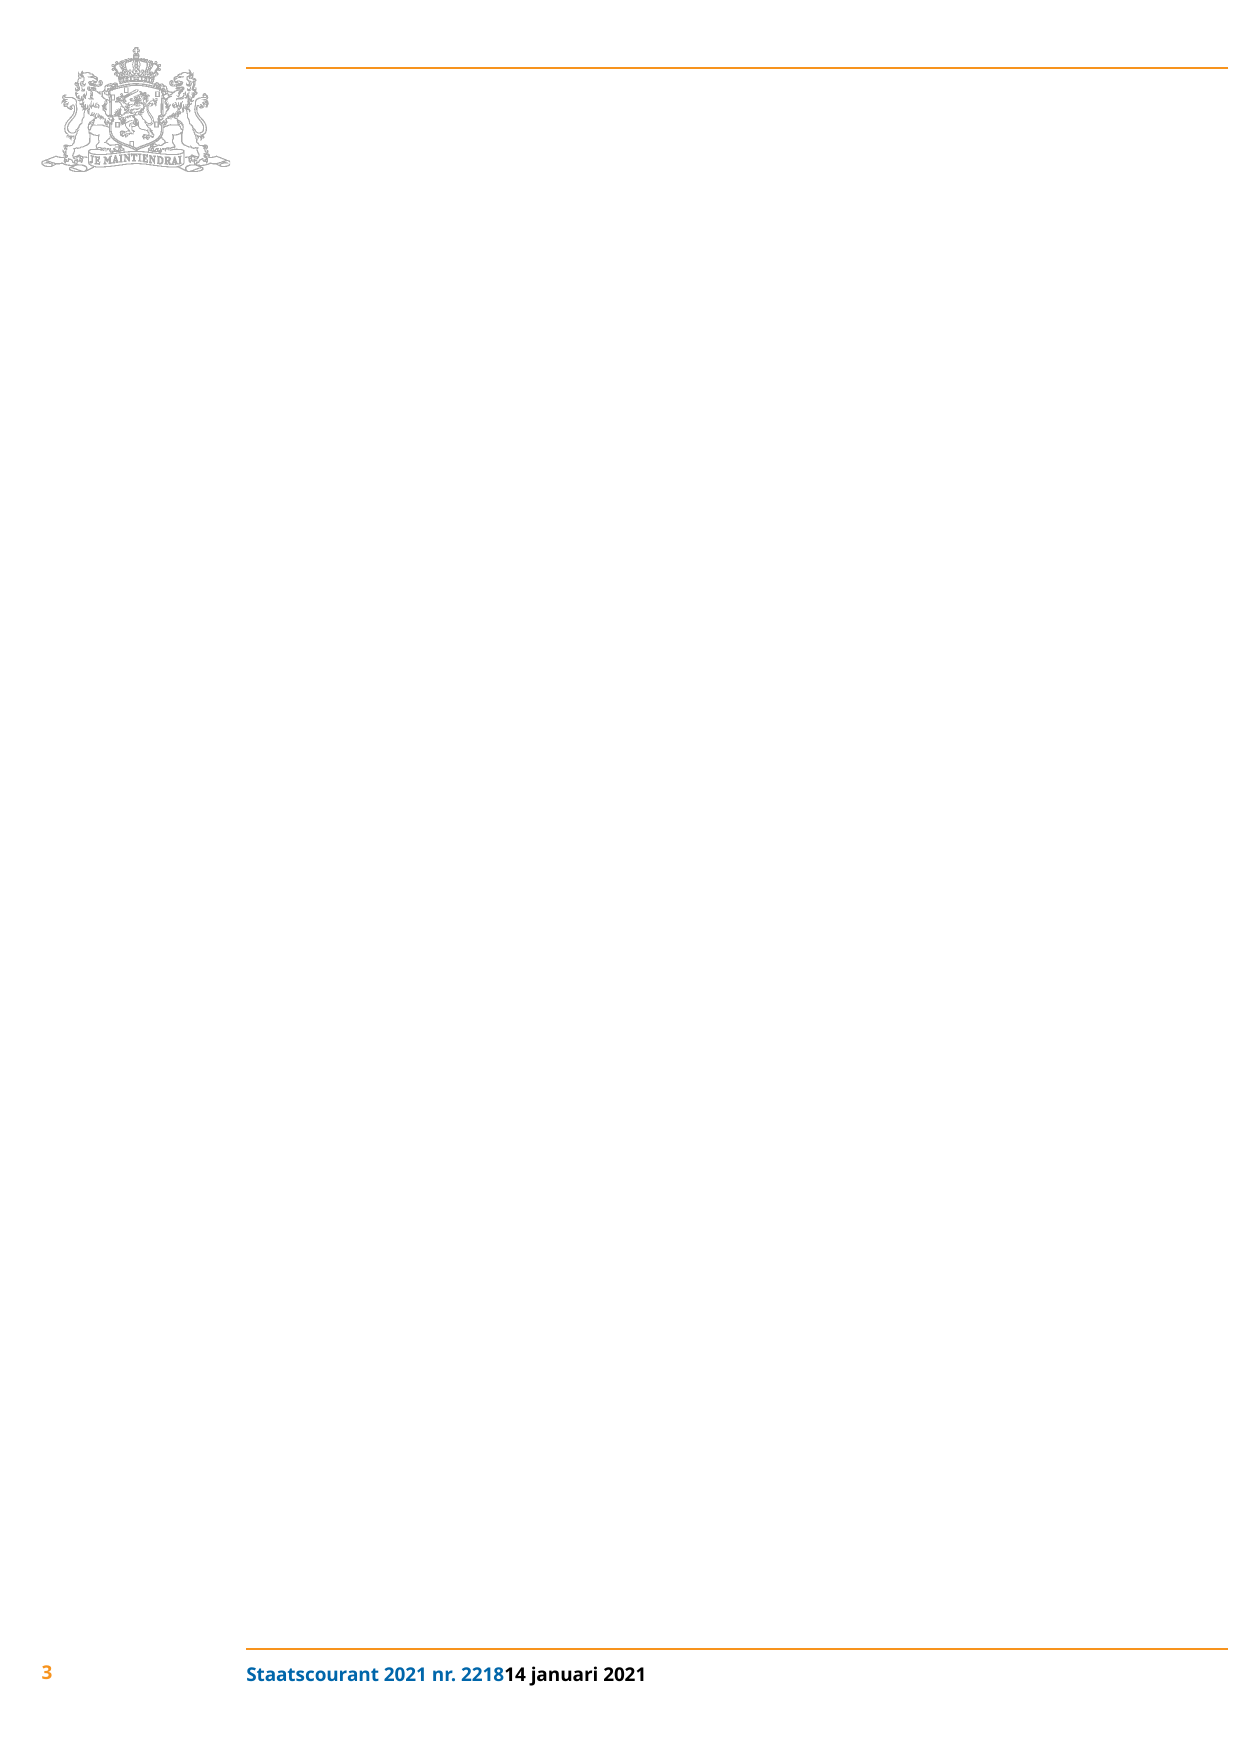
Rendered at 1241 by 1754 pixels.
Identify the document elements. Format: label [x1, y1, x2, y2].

picture [41, 47, 231, 172]
